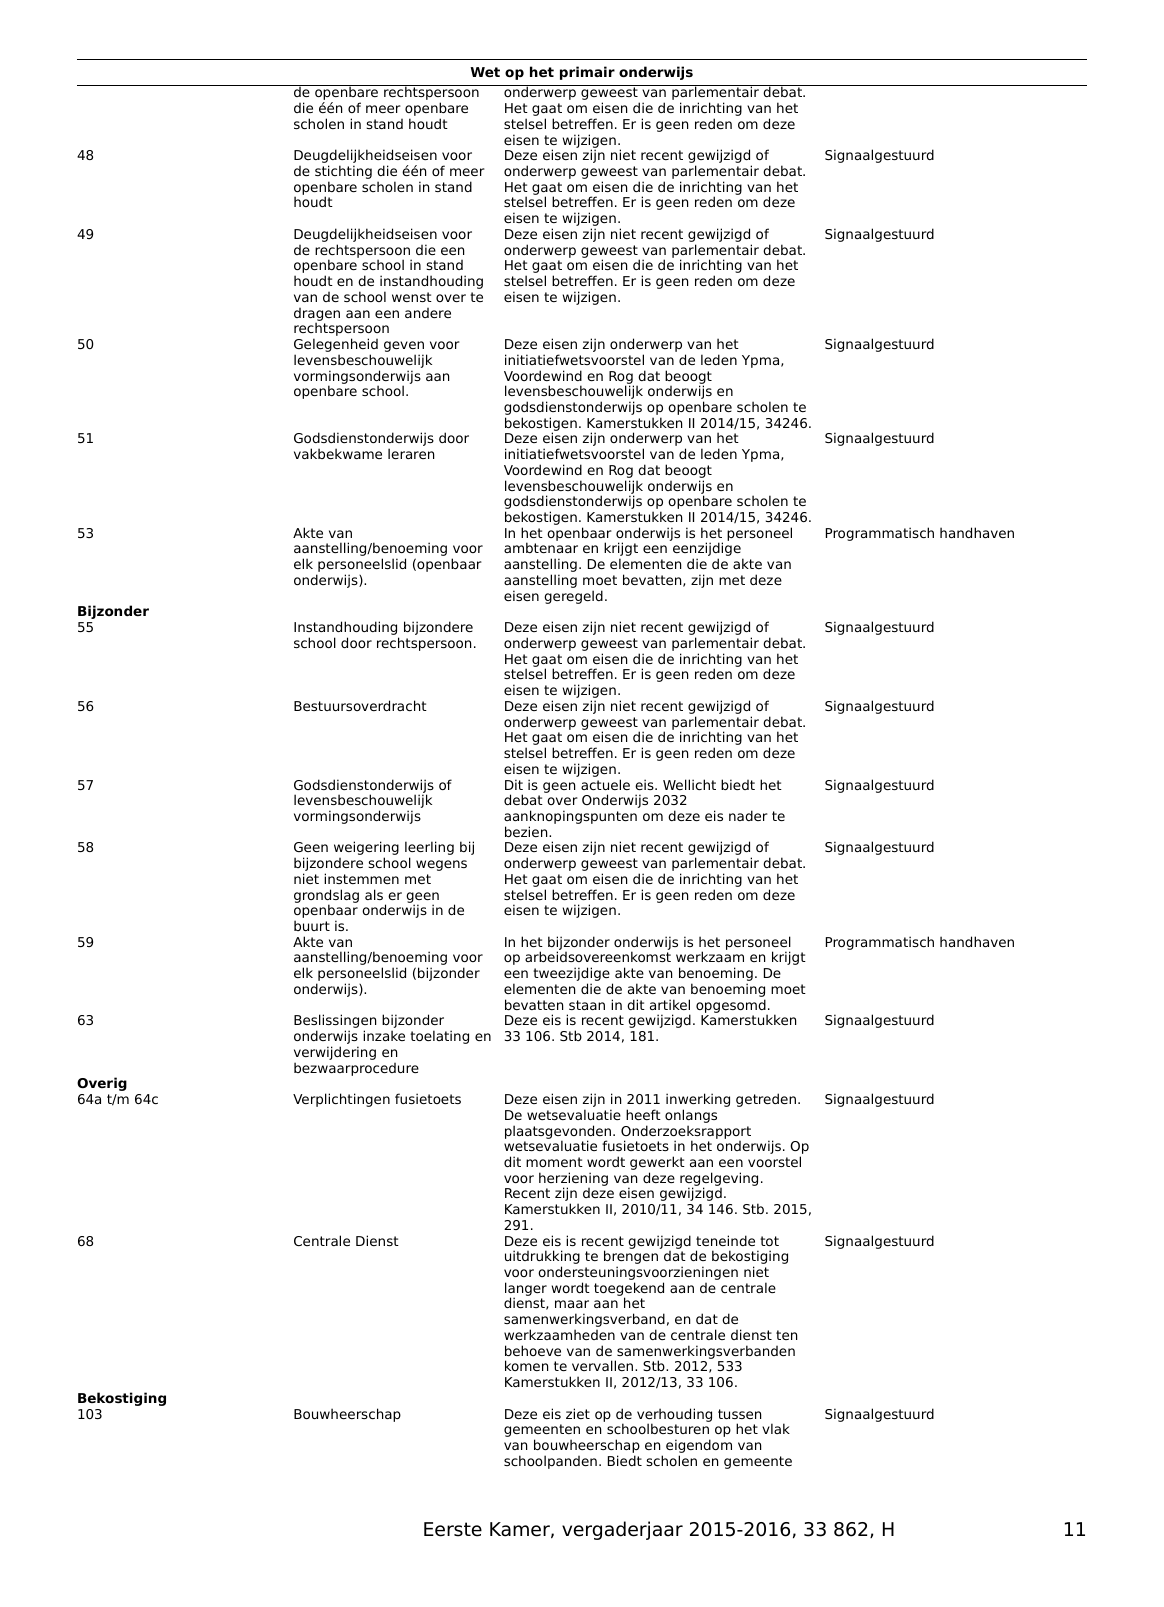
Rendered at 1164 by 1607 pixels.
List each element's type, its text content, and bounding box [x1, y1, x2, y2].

table_cell 57 [77, 777, 287, 840]
table_cell 64a t/m 64c [77, 1092, 287, 1233]
table_cell Signaalgestuurd [819, 1013, 1087, 1076]
table_cell Signaalgestuurd [819, 840, 1087, 934]
table_cell 59 [77, 935, 287, 1013]
table_cell 68 [77, 1234, 287, 1391]
table_cell Instandhouding bijzondere school door rechtspersoon. [287, 620, 498, 699]
table_cell Signaalgestuurd [819, 337, 1087, 431]
table_cell Bestuursoverdracht [287, 699, 498, 777]
table_cell Gelegenheid geven voor levensbeschouwelijk vormingsonderwijs aan openbare school. [287, 337, 498, 431]
table_cell 50 [77, 337, 287, 431]
table_cell 58 [77, 840, 287, 934]
table_cell Bouwheerschap [287, 1406, 498, 1469]
table_cell 63 [77, 1013, 287, 1076]
table_cell Bekostiging [77, 1391, 287, 1406]
table_cell Verplichtingen fusietoets [287, 1092, 498, 1233]
table_cell onderwerp geweest van parlementair debat. Het gaat om eisen die de inrichting van het stelsel betreffen. Er is geen reden om deze eisen te wijzigen. [498, 86, 818, 148]
table_cell [287, 604, 498, 620]
table_cell Beslissingen bijzonder onderwijs inzake toelating en verwijdering en bezwaarprocedure [287, 1013, 498, 1076]
table_cell Deugdelijkheidseisen voor de stichting die één of meer openbare scholen in stand houdt [287, 148, 498, 227]
table_cell Deze eisen zijn onderwerp van het initiatiefwetsvoorstel van de leden Ypma, Voordewind en Rog dat beoogt levensbeschouwelijk onderwijs en godsdienstonderwijs op openbare scholen te bekostigen. Kamerstukken II 2014/15, 34246. [498, 337, 818, 431]
table_cell Programmatisch handhaven [819, 526, 1087, 604]
table_header Wet op het primair onderwijs [77, 60, 1087, 85]
table_cell Signaalgestuurd [819, 227, 1087, 337]
table_cell In het openbaar onderwijs is het personeel ambtenaar en krijgt een eenzijdige aanstelling. De elementen die de akte van aanstelling moet bevatten, zijn met deze eisen geregeld. [498, 526, 818, 604]
table_cell [498, 1391, 818, 1406]
table_cell 53 [77, 526, 287, 604]
table_cell Overig [77, 1076, 287, 1092]
table_cell Deze eis is recent gewijzigd. Kamerstukken 33 106. Stb 2014, 181. [498, 1013, 818, 1076]
table_cell Deze eisen zijn niet recent gewijzigd of onderwerp geweest van parlementair debat. Het gaat om eisen die de inrichting van het stelsel betreffen. Er is geen reden om deze eisen te wijzigen. [498, 840, 818, 934]
table_cell Deze eisen zijn onderwerp van het initiatiefwetsvoorstel van de leden Ypma, Voordewind en Rog dat beoogt levensbeschouwelijk onderwijs en godsdienstonderwijs op openbare scholen te bekostigen. Kamerstukken II 2014/15, 34246. [498, 431, 818, 526]
table_cell Geen weigering leerling bij bijzondere school wegens niet instemmen met grondslag als er geen openbaar onderwijs in de buurt is. [287, 840, 498, 934]
table_cell 56 [77, 699, 287, 777]
table_cell Godsdienstonderwijs door vakbekwame leraren [287, 431, 498, 526]
table_cell Akte van aanstelling/benoeming voor elk personeelslid (openbaar onderwijs). [287, 526, 498, 604]
table_cell Deze eis is recent gewijzigd teneinde tot uitdrukking te brengen dat de bekostiging voor ondersteuningsvoorzieningen niet langer wordt toegekend aan de centrale dienst, maar aan het samenwerkingsverband, en dat de werkzaamheden van de centrale dienst ten behoeve van de samenwerkingsverbanden komen te vervallen. Stb. 2012, 533 Kamerstukken II, 2012/13, 33 106. [498, 1234, 818, 1391]
table_cell [819, 1391, 1087, 1406]
table_cell Deze eisen zijn niet recent gewijzigd of onderwerp geweest van parlementair debat. Het gaat om eisen die de inrichting van het stelsel betreffen. Er is geen reden om deze eisen te wijzigen. [498, 148, 818, 227]
table_cell Deze eisen zijn in 2011 inwerking getreden. De wetsevaluatie heeft onlangs plaatsgevonden. Onderzoeksrapport wetsevaluatie fusietoets in het onderwijs. Op dit moment wordt gewerkt aan een voorstel voor herziening van deze regelgeving. Recent zijn deze eisen gewijzigd. Kamerstukken II, 2010/11, 34 146. Stb. 2015, 291. [498, 1092, 818, 1233]
table_cell Signaalgestuurd [819, 620, 1087, 699]
table_cell Signaalgestuurd [819, 1234, 1087, 1391]
table_cell [819, 86, 1087, 148]
table_cell [287, 1391, 498, 1406]
table_cell Deze eisen zijn niet recent gewijzigd of onderwerp geweest van parlementair debat. Het gaat om eisen die de inrichting van het stelsel betreffen. Er is geen reden om deze eisen te wijzigen. [498, 620, 818, 699]
table_cell In het bijzonder onderwijs is het personeel op arbeidsovereenkomst werkzaam en krijgt een tweezijdige akte van benoeming. De elementen die de akte van benoeming moet bevatten staan in dit artikel opgesomd. [498, 935, 818, 1013]
table_cell [498, 604, 818, 620]
table_cell de openbare rechtspersoon die één of meer openbare scholen in stand houdt [287, 86, 498, 148]
table_cell 48 [77, 148, 287, 227]
table_cell Dit is geen actuele eis. Wellicht biedt het debat over Onderwijs 2032 aanknopingspunten om deze eis nader te bezien. [498, 777, 818, 840]
table_cell 103 [77, 1406, 287, 1469]
table_cell Akte van aanstelling/benoeming voor elk personeelslid (bijzonder onderwijs). [287, 935, 498, 1013]
table_cell Signaalgestuurd [819, 699, 1087, 777]
table_cell [819, 604, 1087, 620]
table_cell Signaalgestuurd [819, 777, 1087, 840]
table_cell Deugdelijkheidseisen voor de rechtspersoon die een openbare school in stand houdt en de instandhouding van de school wenst over te dragen aan een andere rechtspersoon [287, 227, 498, 337]
table_cell 55 [77, 620, 287, 699]
table_cell [287, 1076, 498, 1092]
table_cell Deze eisen zijn niet recent gewijzigd of onderwerp geweest van parlementair debat. Het gaat om eisen die de inrichting van het stelsel betreffen. Er is geen reden om deze eisen te wijzigen. [498, 227, 818, 337]
table_cell Deze eis ziet op de verhouding tussen gemeenten en schoolbesturen op het vlak van bouwheerschap en eigendom van schoolpanden. Biedt scholen en gemeente [498, 1406, 818, 1469]
table_cell Signaalgestuurd [819, 148, 1087, 227]
table_cell [819, 1076, 1087, 1092]
table_cell Godsdienstonderwijs of levensbeschouwelijk vormingsonderwijs [287, 777, 498, 840]
table_cell Bijzonder [77, 604, 287, 620]
table_cell Deze eisen zijn niet recent gewijzigd of onderwerp geweest van parlementair debat. Het gaat om eisen die de inrichting van het stelsel betreffen. Er is geen reden om deze eisen te wijzigen. [498, 699, 818, 777]
table_cell [498, 1076, 818, 1092]
table_cell Programmatisch handhaven [819, 935, 1087, 1013]
table_cell Signaalgestuurd [819, 1406, 1087, 1469]
table_cell 49 [77, 227, 287, 337]
table_cell Centrale Dienst [287, 1234, 498, 1391]
table_cell [77, 86, 287, 148]
table_cell Signaalgestuurd [819, 1092, 1087, 1233]
table_cell 51 [77, 431, 287, 526]
table_cell Signaalgestuurd [819, 431, 1087, 526]
